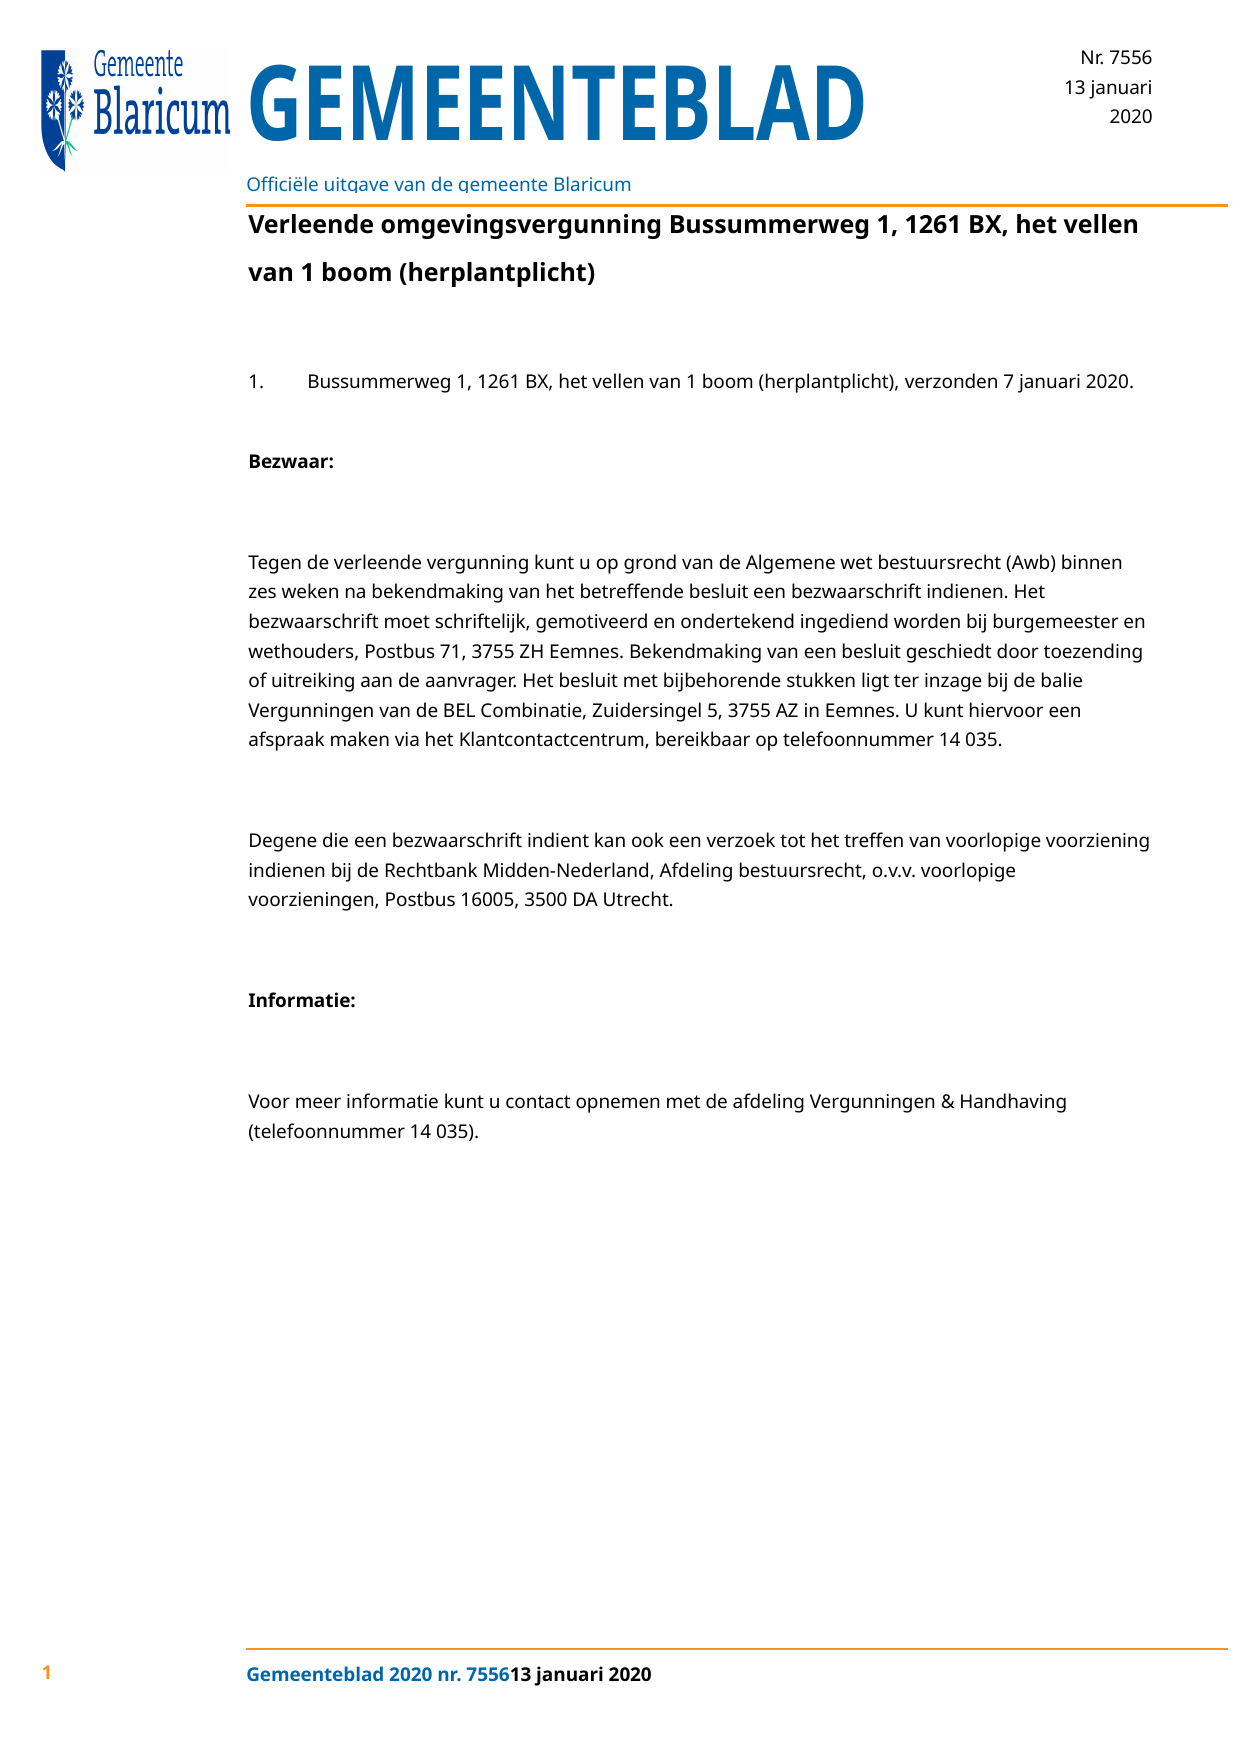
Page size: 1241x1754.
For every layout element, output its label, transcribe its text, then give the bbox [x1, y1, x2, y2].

text Bezwaar: [248, 448, 1152, 474]
text Informatie: [248, 987, 1152, 1013]
text Degene die een bezwaarschrift indient kan ook een verzoek tot het treffen van voorlopige voorziening indienen bij de Rechtbank Midden-Nederland, Afdeling bestuursrecht, o.v.v. voorlopige voorzieningen, Postbus 16005, 3500 DA Utrecht. [248, 827, 1152, 912]
text Voor meer informatie kunt u contact opnemen met de afdeling Vergunningen & Handhaving (telefoonnummer 14 035). [248, 1088, 1152, 1144]
text Verleende omgevingsvergunning Bussummerweg 1, 1261 BX, het vellen van 1 boom (herplantplicht) [248, 207, 1152, 288]
picture [41, 47, 231, 172]
text Tegen de verleende vergunning kunt u op grond van de Algemene wet bestuursrecht (Awb) binnen zes weken na bekendmaking van het betreffende besluit een bezwaarschrift indienen. Het bezwaarschrift moet schriftelijk, gemotiveerd en ondertekend ingediend worden bij burgemeester en wethouders, Postbus 71, 3755 ZH Eemnes. Bekendmaking van een besluit geschiedt door toezending of uitreiking aan de aanvrager. Het besluit met bijbehorende stukken ligt ter inzage bij de balie Vergunningen van de BEL Combinatie, Zuidersingel 5, 3755 AZ in Eemnes. U kunt hiervoor een afspraak maken via het Klantcontactcentrum, bereikbaar op telefoonnummer 14 035. [248, 549, 1152, 752]
list Bussummerweg 1, 1261 BX, het vellen van 1 boom (herplantplicht), verzonden 7 januari 2020. [248, 368, 1152, 394]
